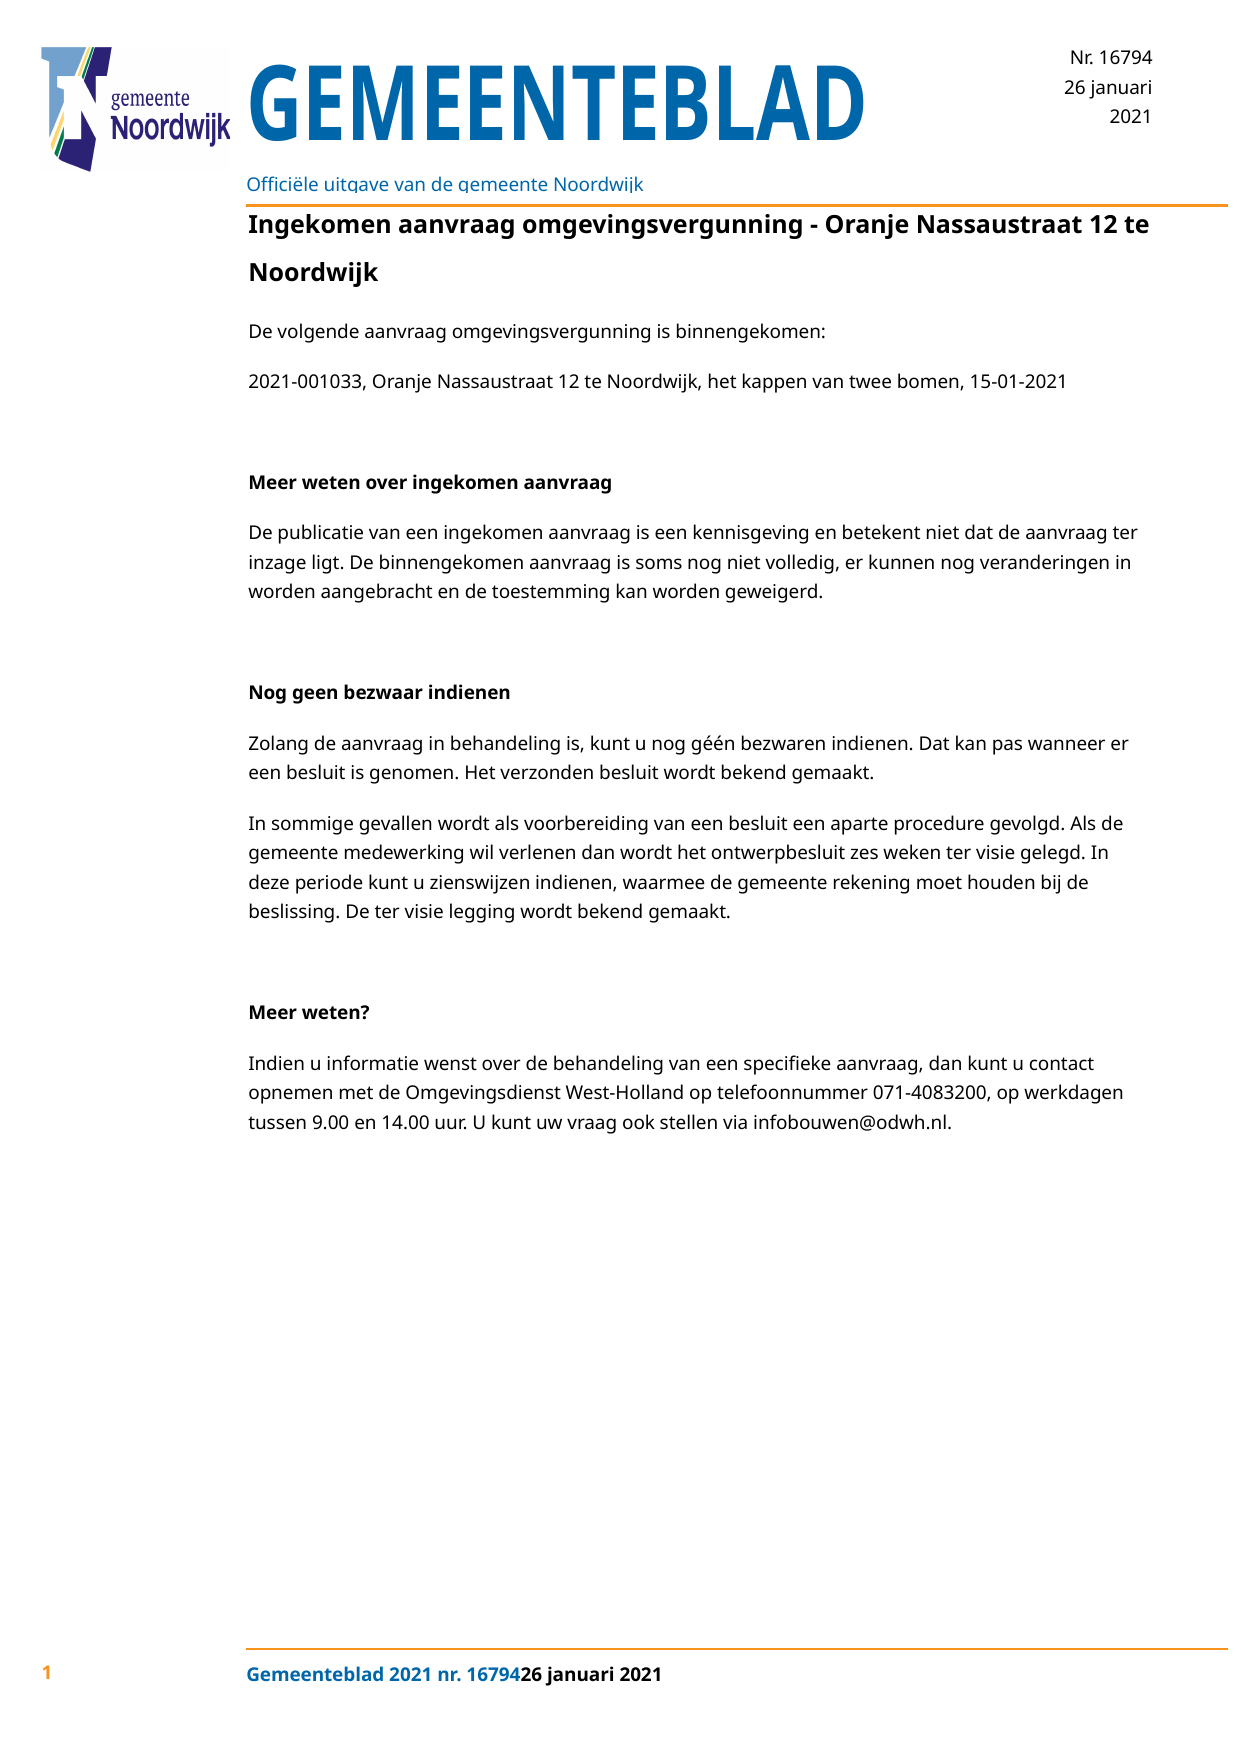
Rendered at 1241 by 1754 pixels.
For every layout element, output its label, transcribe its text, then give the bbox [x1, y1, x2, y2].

text De volgende aanvraag omgevingsvergunning is binnengekomen: [248, 318, 1152, 344]
text Zolang de aanvraag in behandeling is, kunt u nog géén bezwaren indienen. Dat kan pas wanneer er een besluit is genomen. Het verzonden besluit wordt bekend gemaakt. [248, 730, 1152, 785]
text 2021-001033, Oranje Nassaustraat 12 te Noordwijk, het kappen van twee bomen, 15-01-2021 [248, 368, 1152, 394]
text In sommige gevallen wordt als voorbereiding van een besluit een aparte procedure gevolgd. Als de gemeente medewerking wil verlenen dan wordt het ontwerpbesluit zes weken ter visie gelegd. In deze periode kunt u zienswijzen indienen, waarmee de gemeente rekening moet houden bij de beslissing. De ter visie legging wordt bekend gemaakt. [248, 810, 1152, 924]
text Nog geen bezwaar indienen [248, 679, 1152, 705]
text Ingekomen aanvraag omgevingsvergunning - Oranje Nassaustraat 12 te Noordwijk [248, 207, 1152, 288]
text Indien u informatie wenst over de behandeling van een specifieke aanvraag, dan kunt u contact opnemen met de Omgevingsdienst West-Holland op telefoonnummer 071-4083200, op werkdagen tussen 9.00 en 14.00 uur. U kunt uw vraag ook stellen via infobouwen@odwh.nl. [248, 1050, 1152, 1135]
picture [41, 47, 231, 172]
text Meer weten? [248, 999, 1152, 1025]
text De publicatie van een ingekomen aanvraag is een kennisgeving en betekent niet dat de aanvraag ter inzage ligt. De binnengekomen aanvraag is soms nog niet volledig, er kunnen nog veranderingen in worden aangebracht en de toestemming kan worden geweigerd. [248, 519, 1152, 604]
text Meer weten over ingekomen aanvraag [248, 469, 1152, 495]
